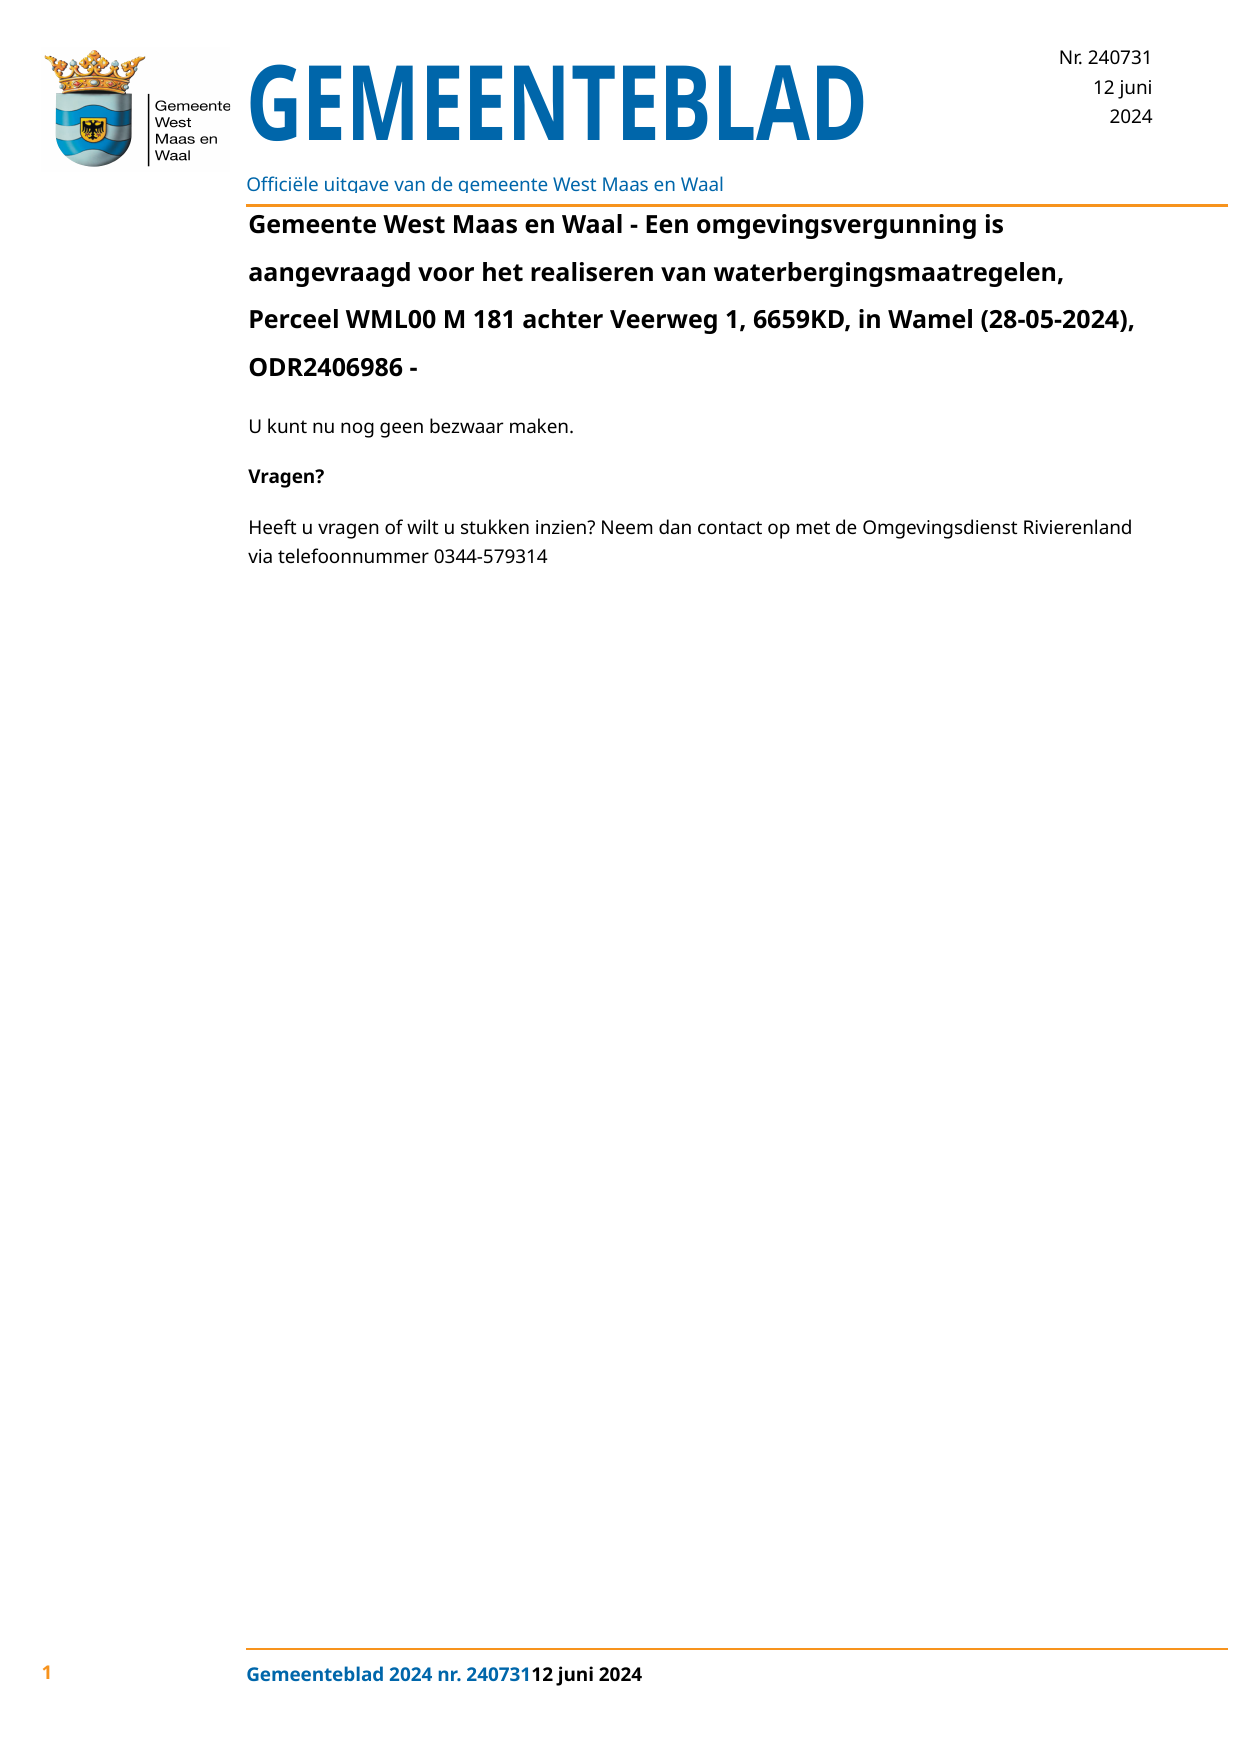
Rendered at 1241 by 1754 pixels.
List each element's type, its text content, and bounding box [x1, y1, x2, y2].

text Heeft u vragen of wilt u stukken inzien? Neem dan contact op met de Omgevingsdienst Rivierenland via telefoonnummer 0344-579314 [248, 514, 1152, 569]
text Vragen? [248, 463, 1152, 489]
picture [41, 47, 231, 172]
text Gemeente West Maas en Waal - Een omgevingsvergunning is aangevraagd voor het realiseren van waterbergingsmaatregelen, Perceel WML00 M 181 achter Veerweg 1, 6659KD, in Wamel (28-05-2024), ODR2406986 - [248, 207, 1152, 384]
text U kunt nu nog geen bezwaar maken. [248, 413, 1152, 439]
